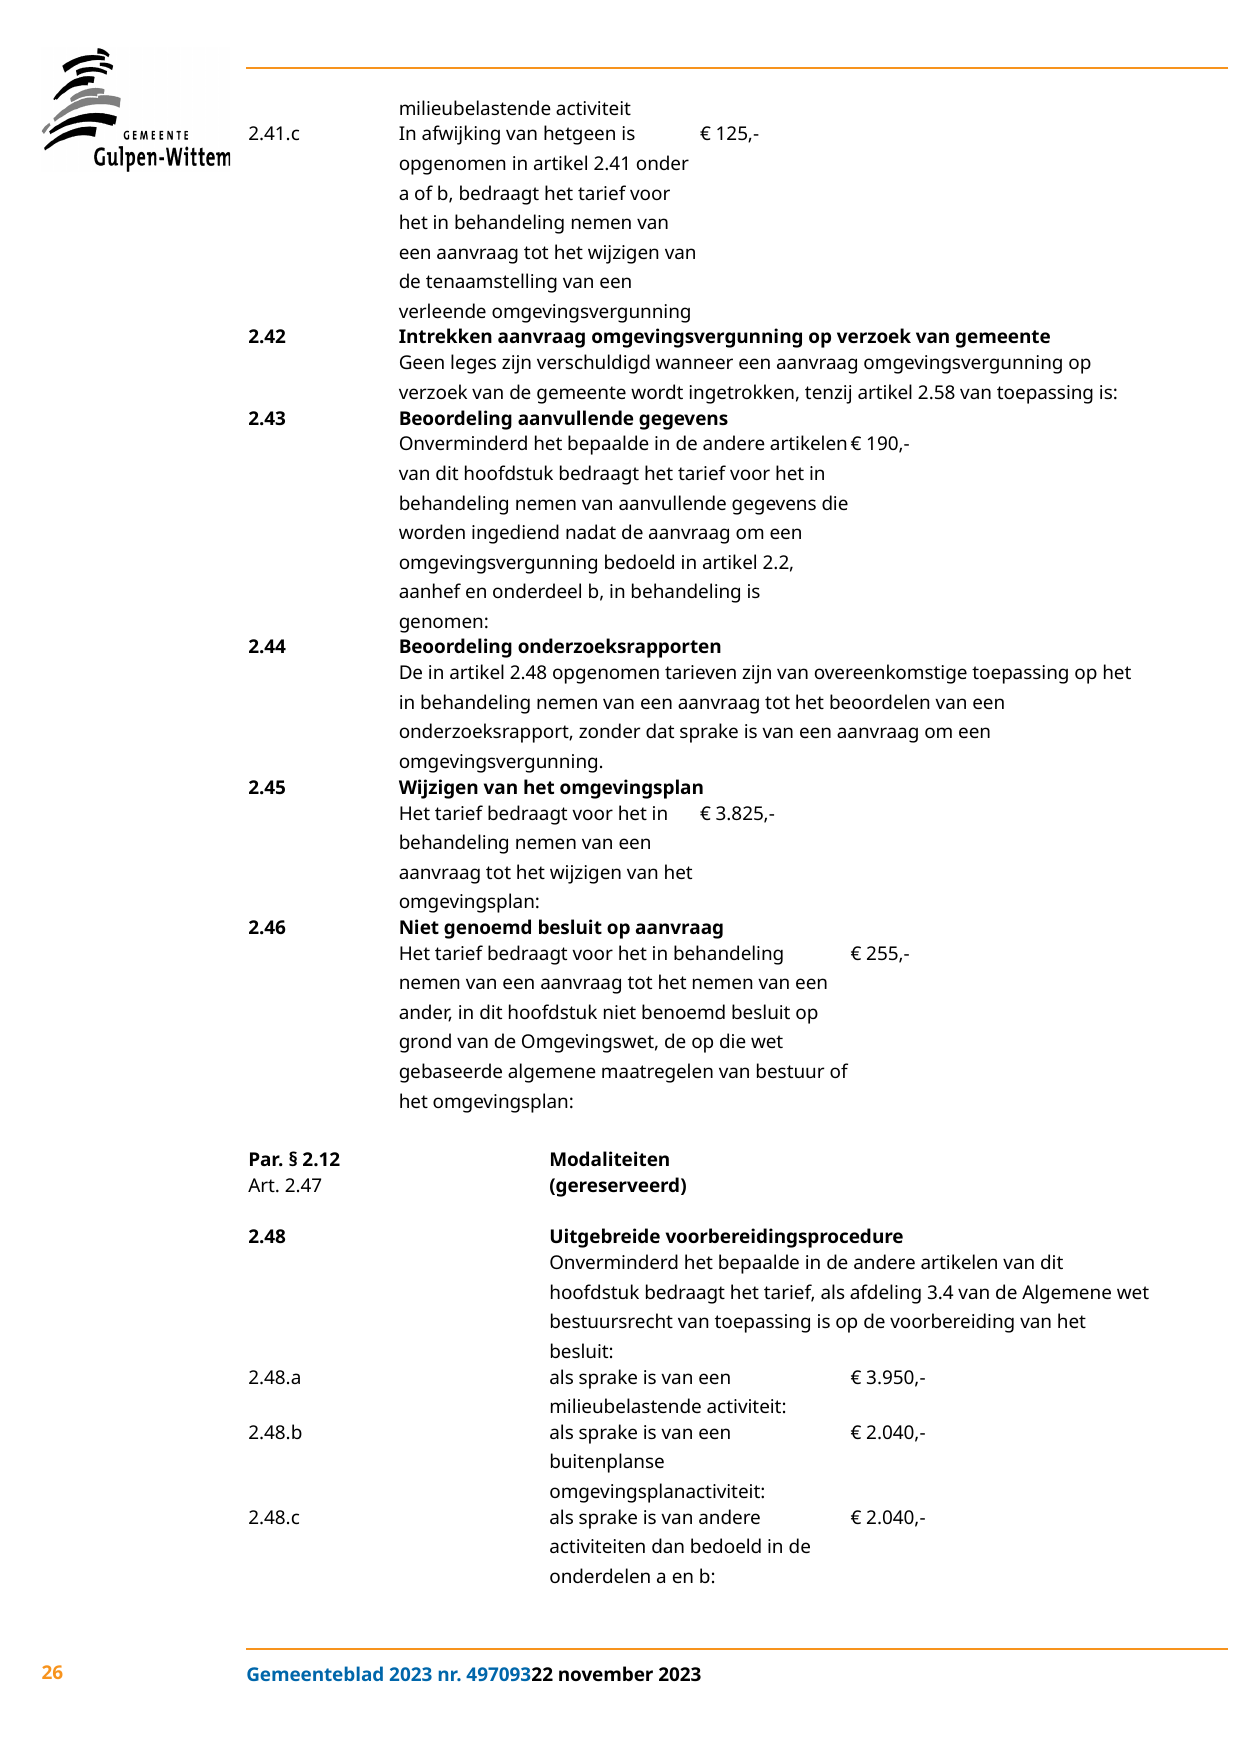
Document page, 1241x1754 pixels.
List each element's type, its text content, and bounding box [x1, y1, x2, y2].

table_cell € 125,- [700, 121, 1152, 324]
table_cell 2.48.a [248, 1364, 549, 1419]
table_cell 2.45 [248, 774, 398, 800]
table_cell [248, 350, 398, 405]
table_cell [248, 800, 398, 914]
table_cell [248, 95, 398, 121]
table_cell als sprake is van andere activiteiten dan bedoeld in de onderdelen a en b: [549, 1504, 850, 1589]
table_cell Uitgebreide voorbereidingsprocedure [549, 1224, 1152, 1249]
table_cell 2.41.c [248, 121, 398, 324]
table_cell € 2.040,- [850, 1504, 1152, 1589]
table_cell Onverminderd het bepaalde in de andere artikelen van dit hoofdstuk bedraagt het tarief voor het in behandeling nemen van aanvullende gegevens die worden ingediend nadat de aanvraag om een omgevingsvergunning bedoeld in artikel 2.2, aanhef en onderdeel b, in behandeling is genomen: [399, 431, 850, 634]
table_cell [549, 1198, 1152, 1224]
table_cell [248, 660, 398, 774]
table_cell Het tarief bedraagt voor het in behandeling nemen van een aanvraag tot het nemen van een ander, in dit hoofdstuk niet benoemd besluit op grond van de Omgevingswet, de op die wet gebaseerde algemene maatregelen van bestuur of het omgevingsplan: [399, 940, 850, 1113]
table_cell Wijzigen van het omgevingsplan [399, 774, 1152, 800]
table_cell Onverminderd het bepaalde in de andere artikelen van dit hoofdstuk bedraagt het tarief, als afdeling 3.4 van de Algemene wet bestuursrecht van toepassing is op de voorbereiding van het besluit: [549, 1249, 1152, 1364]
table_cell als sprake is van een milieubelastende activiteit: [549, 1364, 850, 1419]
table_cell [248, 1249, 549, 1364]
table_cell In afwijking van hetgeen is opgenomen in artikel 2.41 onder a of b, bedraagt het tarief voor het in behandeling nemen van een aanvraag tot het wijzigen van de tenaamstelling van een verleende omgevingsvergunning [399, 121, 700, 324]
table_cell Geen leges zijn verschuldigd wanneer een aanvraag omgevingsvergunning op verzoek van de gemeente wordt ingetrokken, tenzij artikel 2.58 van toepassing is: [399, 350, 1152, 405]
table_cell [248, 1198, 549, 1224]
table_header Par. § 2.12 [248, 1146, 549, 1172]
table_cell € 190,- [850, 431, 1152, 634]
table_cell Het tarief bedraagt voor het in behandeling nemen van een aanvraag tot het wijzigen van het omgevingsplan: [399, 800, 700, 914]
table_cell 2.43 [248, 405, 398, 431]
table_cell Art. 2.47 [248, 1172, 549, 1198]
table_cell 2.48.c [248, 1504, 549, 1589]
table_cell als sprake is van een buitenplanse omgevingsplanactiviteit: [549, 1419, 850, 1504]
table_cell (gereserveerd) [549, 1172, 1152, 1198]
table_cell € 255,- [850, 940, 1152, 1113]
table_cell Intrekken aanvraag omgevingsvergunning op verzoek van gemeente [399, 324, 1152, 349]
table_cell [700, 95, 1152, 121]
table_cell [248, 431, 398, 634]
table_cell 2.48 [248, 1224, 549, 1249]
table_header Modaliteiten [549, 1146, 1152, 1172]
table_cell [248, 940, 398, 1113]
table_cell 2.44 [248, 634, 398, 659]
table_cell Niet genoemd besluit op aanvraag [399, 914, 1152, 940]
table_cell € 3.950,- [850, 1364, 1152, 1419]
table_cell € 3.825,- [700, 800, 1152, 914]
table_cell 2.48.b [248, 1419, 549, 1504]
table_cell 2.42 [248, 324, 398, 349]
table_cell € 2.040,- [850, 1419, 1152, 1504]
picture [41, 47, 231, 172]
table_cell milieubelastende activiteit [399, 95, 700, 121]
table_cell Beoordeling onderzoeksrapporten [399, 634, 1152, 659]
table_cell Beoordeling aanvullende gegevens [399, 405, 1152, 431]
table_cell De in artikel 2.48 opgenomen tarieven zijn van overeenkomstige toepassing op het in behandeling nemen van een aanvraag tot het beoordelen van een onderzoeksrapport, zonder dat sprake is van een aanvraag om een omgevingsvergunning. [399, 660, 1152, 774]
table_cell 2.46 [248, 914, 398, 940]
